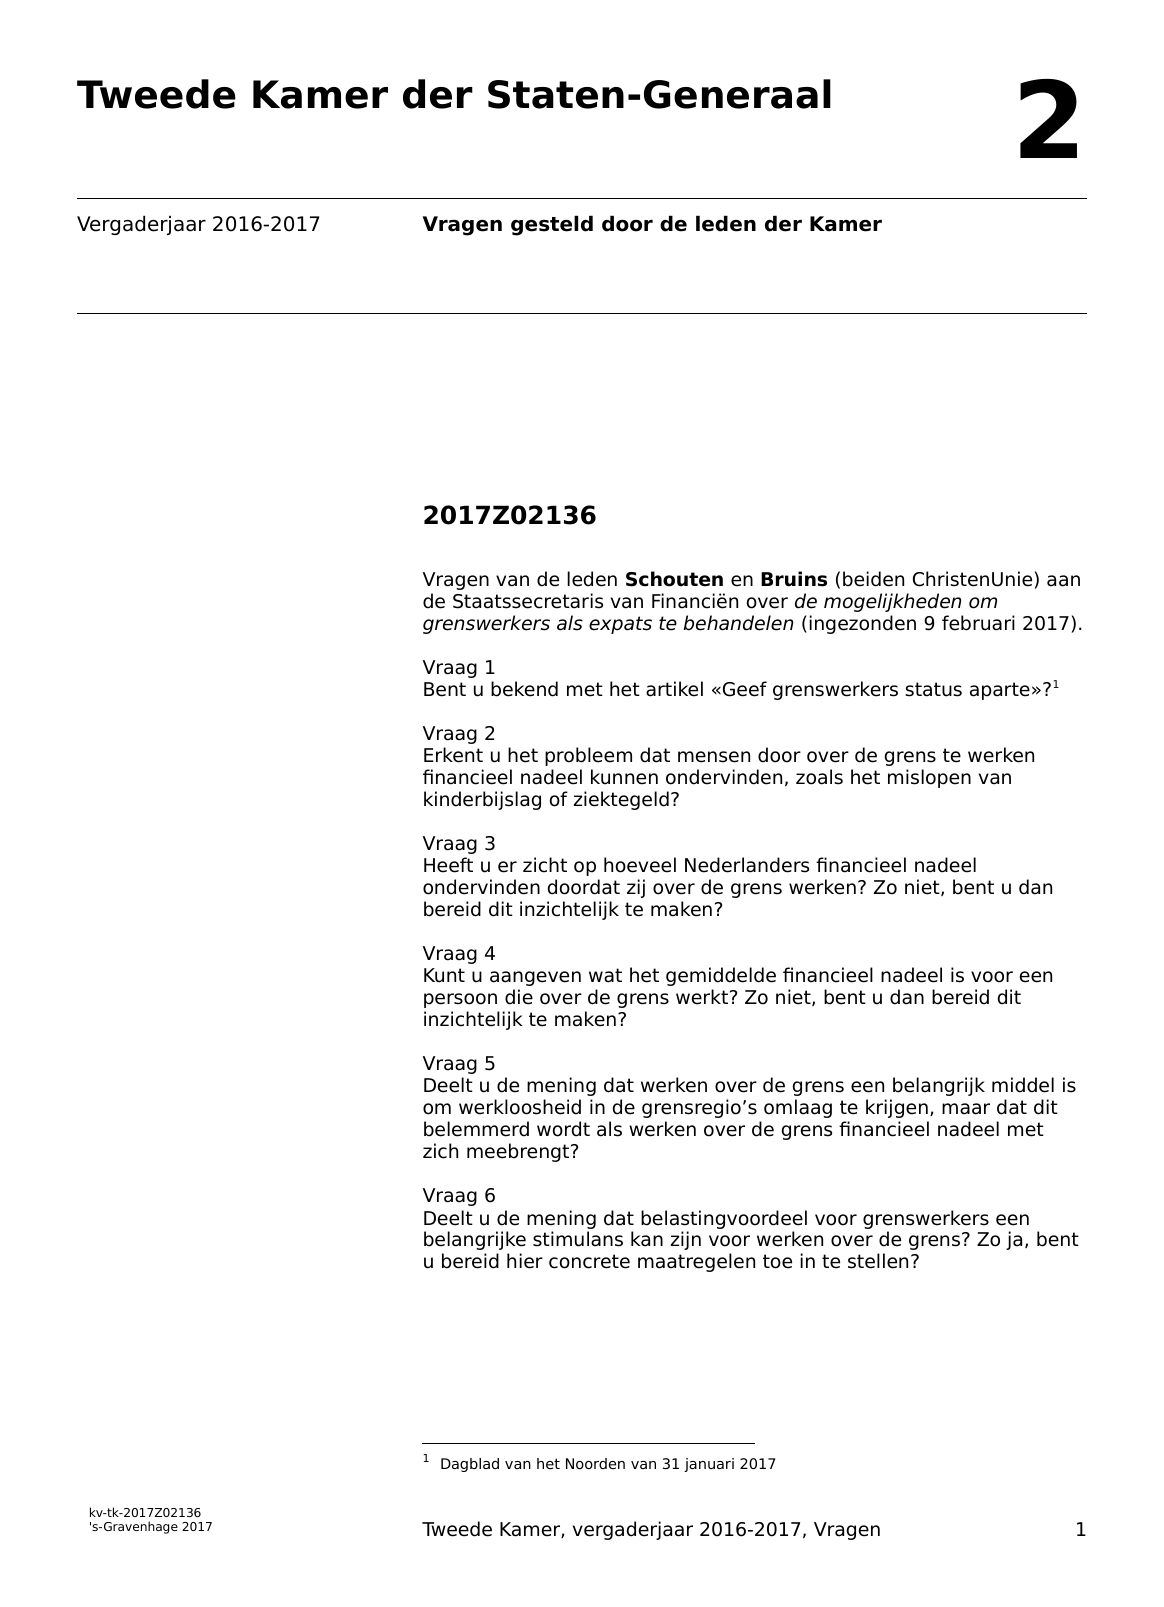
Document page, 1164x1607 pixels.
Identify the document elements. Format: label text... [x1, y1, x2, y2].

text Vraag 4 [422, 943, 1087, 965]
text Bent u bekend met het artikel «Geef grenswerkers status aparte»? [422, 679, 1087, 701]
text Vraag 5 [422, 1053, 1087, 1075]
text Erkent u het probleem dat mensen door over de grens te werken financieel nadeel kunnen ondervinden, zoals het mislopen van kinderbijslag of ziektegeld? [422, 745, 1087, 811]
text Vraag 2 [422, 723, 1087, 745]
text Heeft u er zicht op hoeveel Nederlanders financieel nadeel ondervinden doordat zij over de grens werken? Zo niet, bent u dan bereid dit inzichtelijk te maken? [422, 855, 1087, 921]
text Deelt u de mening dat werken over de grens een belangrijk middel is om werkloosheid in de grensregio’s omlaag te krijgen, maar dat dit belemmerd wordt als werken over de grens financieel nadeel met zich meebrengt? [422, 1075, 1087, 1163]
text kv-tk-2017Z02136 [88, 1506, 323, 1520]
text Deelt u de mening dat belastingvoordeel voor grenswerkers een belangrijke stimulans kan zijn voor werken over de grens? Zo ja, bent u bereid hier concrete maatregelen toe in te stellen? [422, 1207, 1087, 1273]
text 's-Gravenhage 2017 [88, 1520, 323, 1534]
table_cell Vergaderjaar 2016-2017 [77, 199, 422, 313]
text Kunt u aangeven wat het gemiddelde financieel nadeel is voor een persoon die over de grens werkt? Zo niet, bent u dan bereid dit inzichtelijk te maken? [422, 965, 1087, 1031]
text 2017Z02136 [422, 501, 1087, 531]
text Vraag 6 [422, 1185, 1087, 1207]
text Vraag 1 [422, 657, 1087, 679]
text Dagblad van het Noorden van 31 januari 2017 [422, 1452, 1087, 1474]
table_header 2 [886, 59, 1087, 198]
text Vraag 3 [422, 833, 1087, 855]
text Vragen van de leden Schouten en Bruins (beiden ChristenUnie) aan de Staatssecretaris van Financiën over de mogelijkheden om grenswerkers als expats te behandelen (ingezonden 9 februari 2017). [422, 569, 1087, 635]
table_header Tweede Kamer der Staten-Generaal [77, 59, 886, 198]
table_cell Vragen gesteld door de leden der Kamer [422, 199, 1087, 313]
